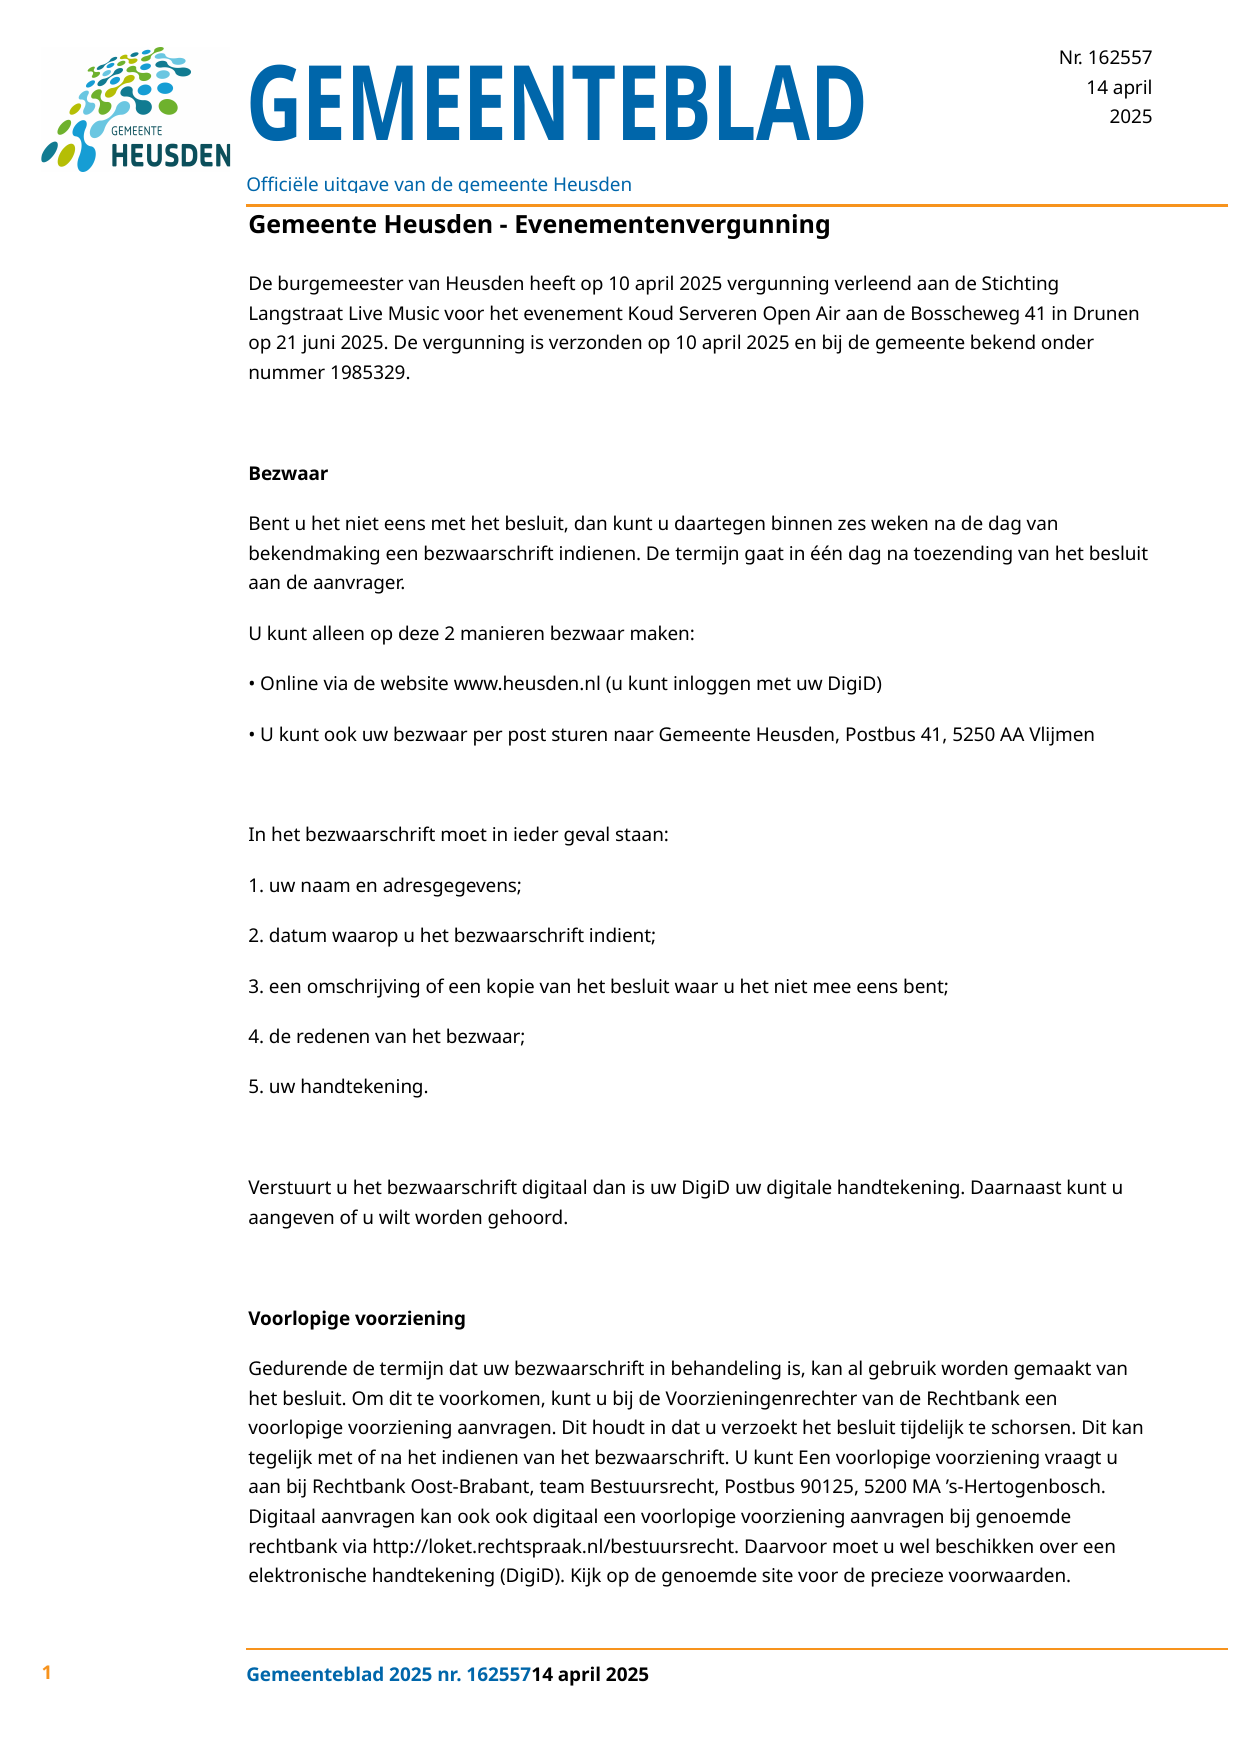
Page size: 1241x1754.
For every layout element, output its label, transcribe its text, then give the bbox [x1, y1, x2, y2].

text Gedurende de termijn dat uw bezwaarschrift in behandeling is, kan al gebruik worden gemaakt van het besluit. Om dit te voorkomen, kunt u bij de Voorzieningenrechter van de Rechtbank een voorlopige voorziening aanvragen. Dit houdt in dat u verzoekt het besluit tijdelijk te schorsen. Dit kan tegelijk met of na het indienen van het bezwaarschrift. U kunt Een voorlopige voorziening vraagt u aan bij Rechtbank Oost-Brabant, team Bestuursrecht, Postbus 90125, 5200 MA ’s-Hertogenbosch. Digitaal aanvragen kan ook ook digitaal een voorlopige voorziening aanvragen bij genoemde rechtbank via http://loket.rechtspraak.nl/bestuursrecht. Daarvoor moet u wel beschikken over een elektronische handtekening (DigiD). Kijk op de genoemde site voor de precieze voorwaarden. [248, 1355, 1152, 1588]
text In het bezwaarschrift moet in ieder geval staan: [248, 822, 1152, 847]
text U kunt alleen op deze 2 manieren bezwaar maken: [248, 620, 1152, 646]
text De burgemeester van Heusden heeft op 10 april 2025 vergunning verleend aan de Stichting Langstraat Live Music voor het evenement Koud Serveren Open Air aan de Bosscheweg 41 in Drunen op 21 juni 2025. De vergunning is verzonden op 10 april 2025 en bij de gemeente bekend onder nummer 1985329. [248, 270, 1152, 385]
text Voorlopige voorziening [248, 1305, 1152, 1331]
text • Online via de website www.heusden.nl (u kunt inloggen met uw DigiD) [248, 670, 1152, 696]
text 4. de redenen van het bezwaar; [248, 1023, 1152, 1049]
text Verstuurt u het bezwaarschrift digitaal dan is uw DigiD uw digitale handtekening. Daarnaast kunt u aangeven of u wilt worden gehoord. [248, 1174, 1152, 1230]
text 3. een omschrijving of een kopie van het besluit waar u het niet mee eens bent; [248, 973, 1152, 998]
text • U kunt ook uw bezwaar per post sturen naar Gemeente Heusden, Postbus 41, 5250 AA Vlijmen [248, 721, 1152, 746]
text Gemeente Heusden - Evenementenvergunning [248, 207, 1152, 241]
picture [41, 47, 231, 172]
text 2. datum waarop u het bezwaarschrift indient; [248, 922, 1152, 948]
text 1. uw naam en adresgegevens; [248, 872, 1152, 898]
text Bezwaar [248, 460, 1152, 486]
text 5. uw handtekening. [248, 1074, 1152, 1099]
text Bent u het niet eens met het besluit, dan kunt u daartegen binnen zes weken na de dag van bekendmaking een bezwaarschrift indienen. De termijn gaat in één dag na toezending van het besluit aan de aanvrager. [248, 510, 1152, 595]
